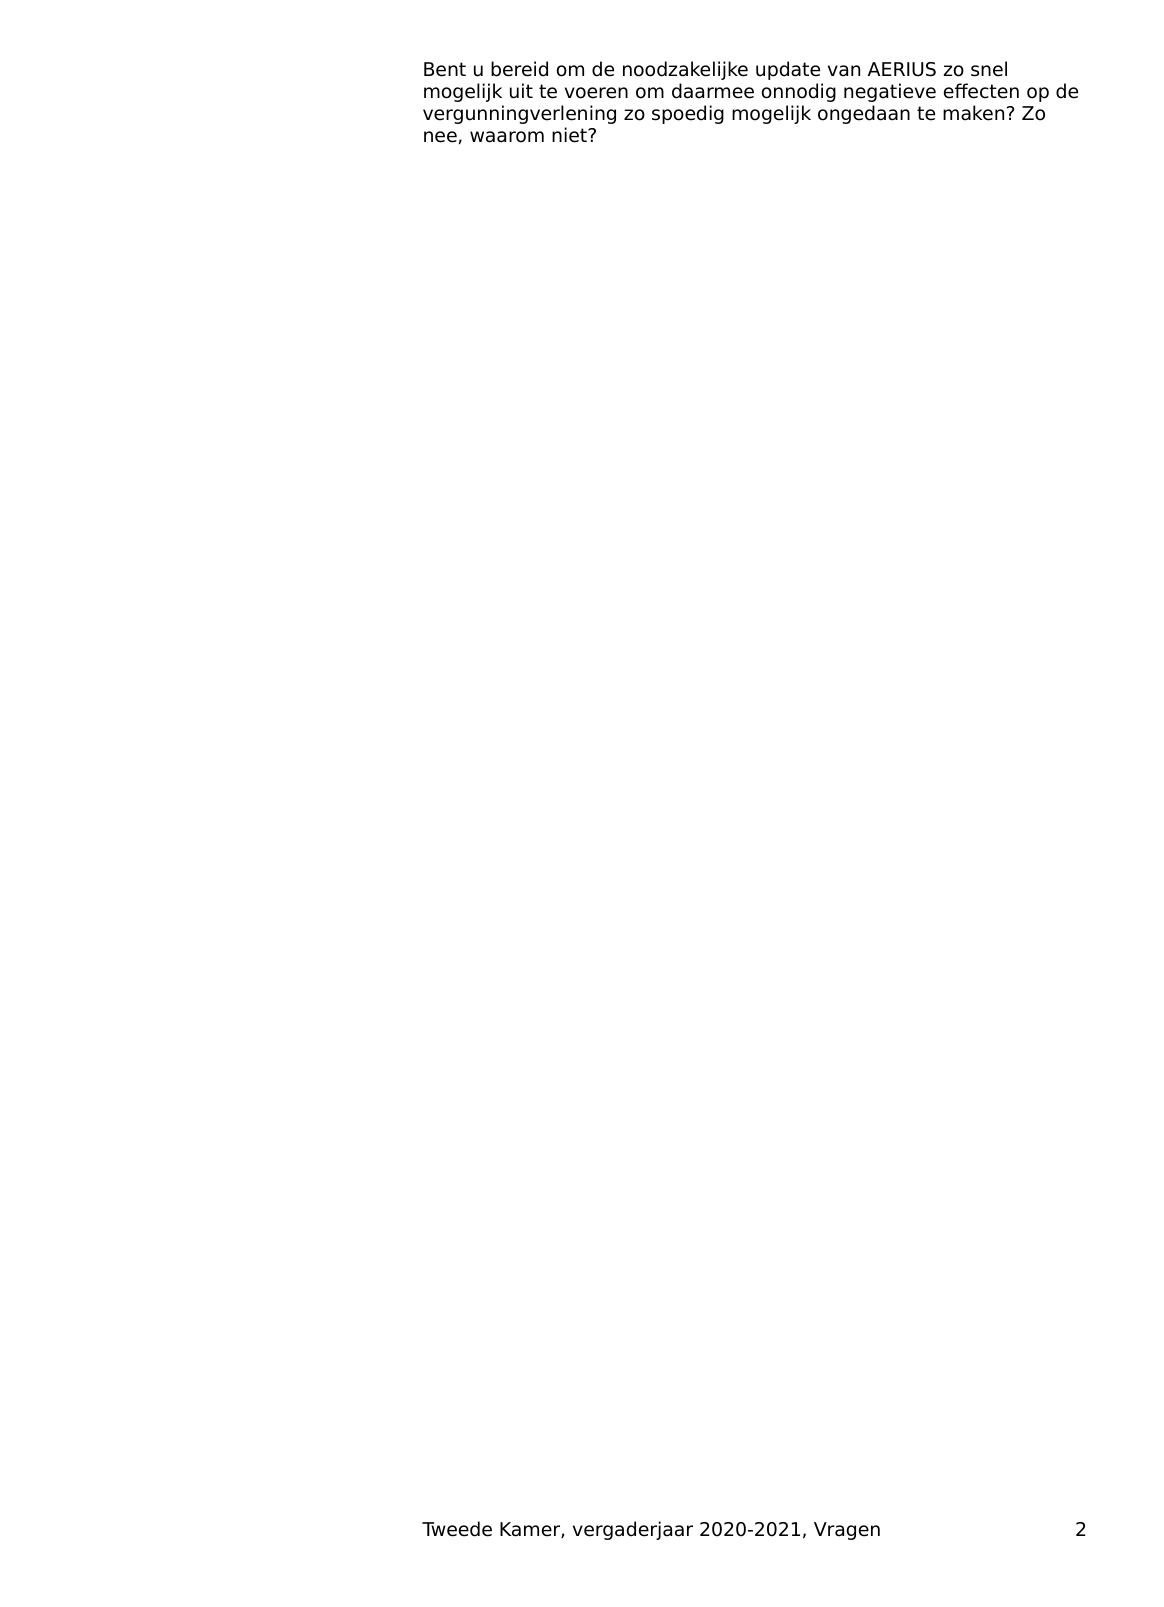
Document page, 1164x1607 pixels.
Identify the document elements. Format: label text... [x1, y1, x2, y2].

text Bent u bereid om de noodzakelijke update van AERIUS zo snel mogelijk uit te voeren om daarmee onnodig negatieve effecten op de vergunningverlening zo spoedig mogelijk ongedaan te maken? Zo nee, waarom niet? [422, 59, 1087, 147]
